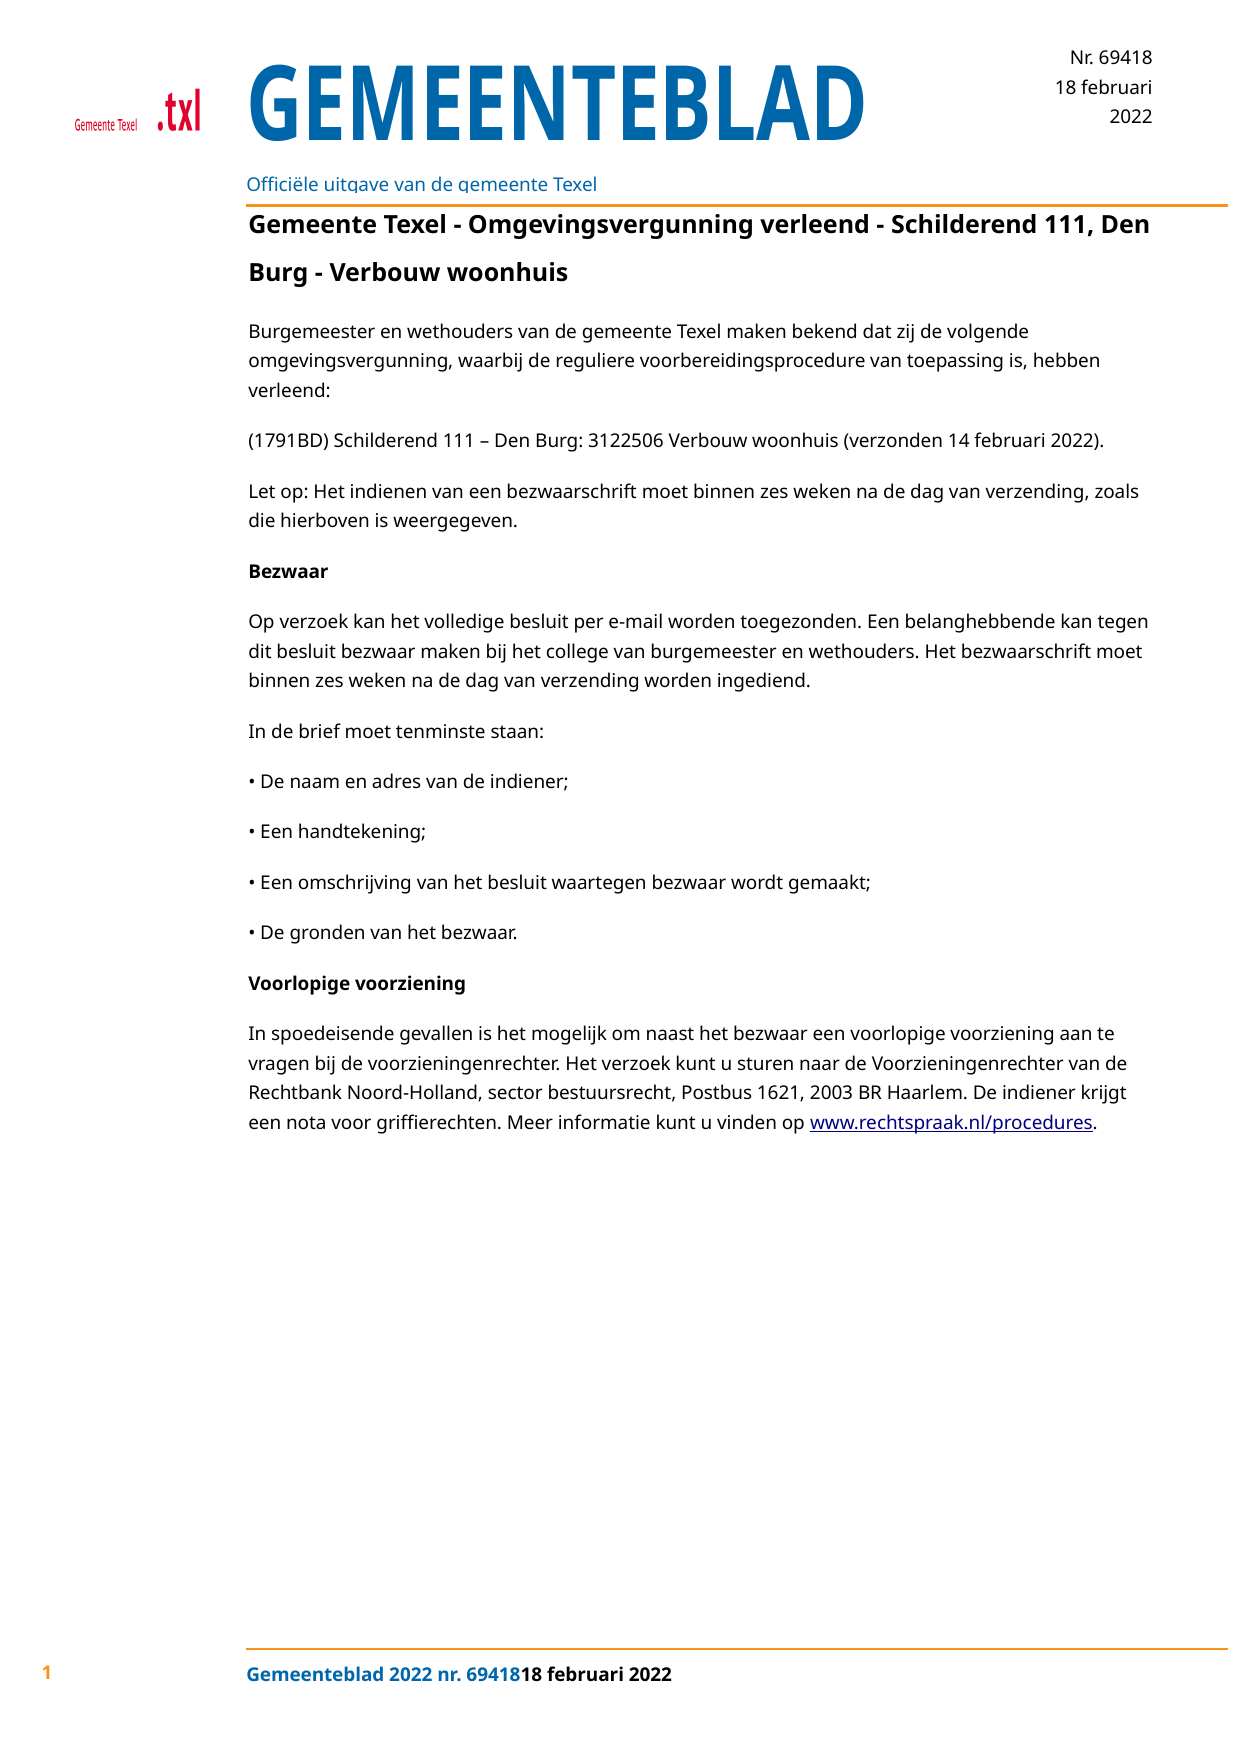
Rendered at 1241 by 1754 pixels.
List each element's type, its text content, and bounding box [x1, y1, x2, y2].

text Op verzoek kan het volledige besluit per e-mail worden toegezonden. Een belanghebbende kan tegen dit besluit bezwaar maken bij het college van burgemeester en wethouders. Het bezwaarschrift moet binnen zes weken na de dag van verzending worden ingediend. [248, 608, 1152, 693]
text • Een omschrijving van het besluit waartegen bezwaar wordt gemaakt; [248, 869, 1152, 895]
text Bezwaar [248, 558, 1152, 584]
text Gemeente Texel - Omgevingsvergunning verleend - Schilderend 111, Den Burg - Verbouw woonhuis [248, 207, 1152, 288]
text • De gronden van het bezwaar. [248, 919, 1152, 945]
text In spoedeisende gevallen is het mogelijk om naast het bezwaar een voorlopige voorziening aan te vragen bij de voorzieningenrechter. Het verzoek kunt u sturen naar de Voorzieningenrechter van de Rechtbank Noord-Holland, sector bestuursrecht, Postbus 1621, 2003 BR Haarlem. De indiener krijgt een nota voor griffierechten. Meer informatie kunt u vinden op www.rechtspraak.nl/procedures. [248, 1020, 1152, 1135]
text • Een handtekening; [248, 819, 1152, 844]
text Burgemeester en wethouders van de gemeente Texel maken bekend dat zij de volgende omgevingsvergunning, waarbij de reguliere voorbereidingsprocedure van toepassing is, hebben verleend: [248, 318, 1152, 403]
text • De naam en adres van de indiener; [248, 768, 1152, 794]
text In de brief moet tenminste staan: [248, 718, 1152, 744]
text Voorlopige voorziening [248, 970, 1152, 996]
picture [41, 47, 231, 172]
text Let op: Het indienen van een bezwaarschrift moet binnen zes weken na de dag van verzending, zoals die hierboven is weergegeven. [248, 478, 1152, 533]
text (1791BD) Schilderend 111 – Den Burg: 3122506 Verbouw woonhuis (verzonden 14 februari 2022). [248, 427, 1152, 453]
